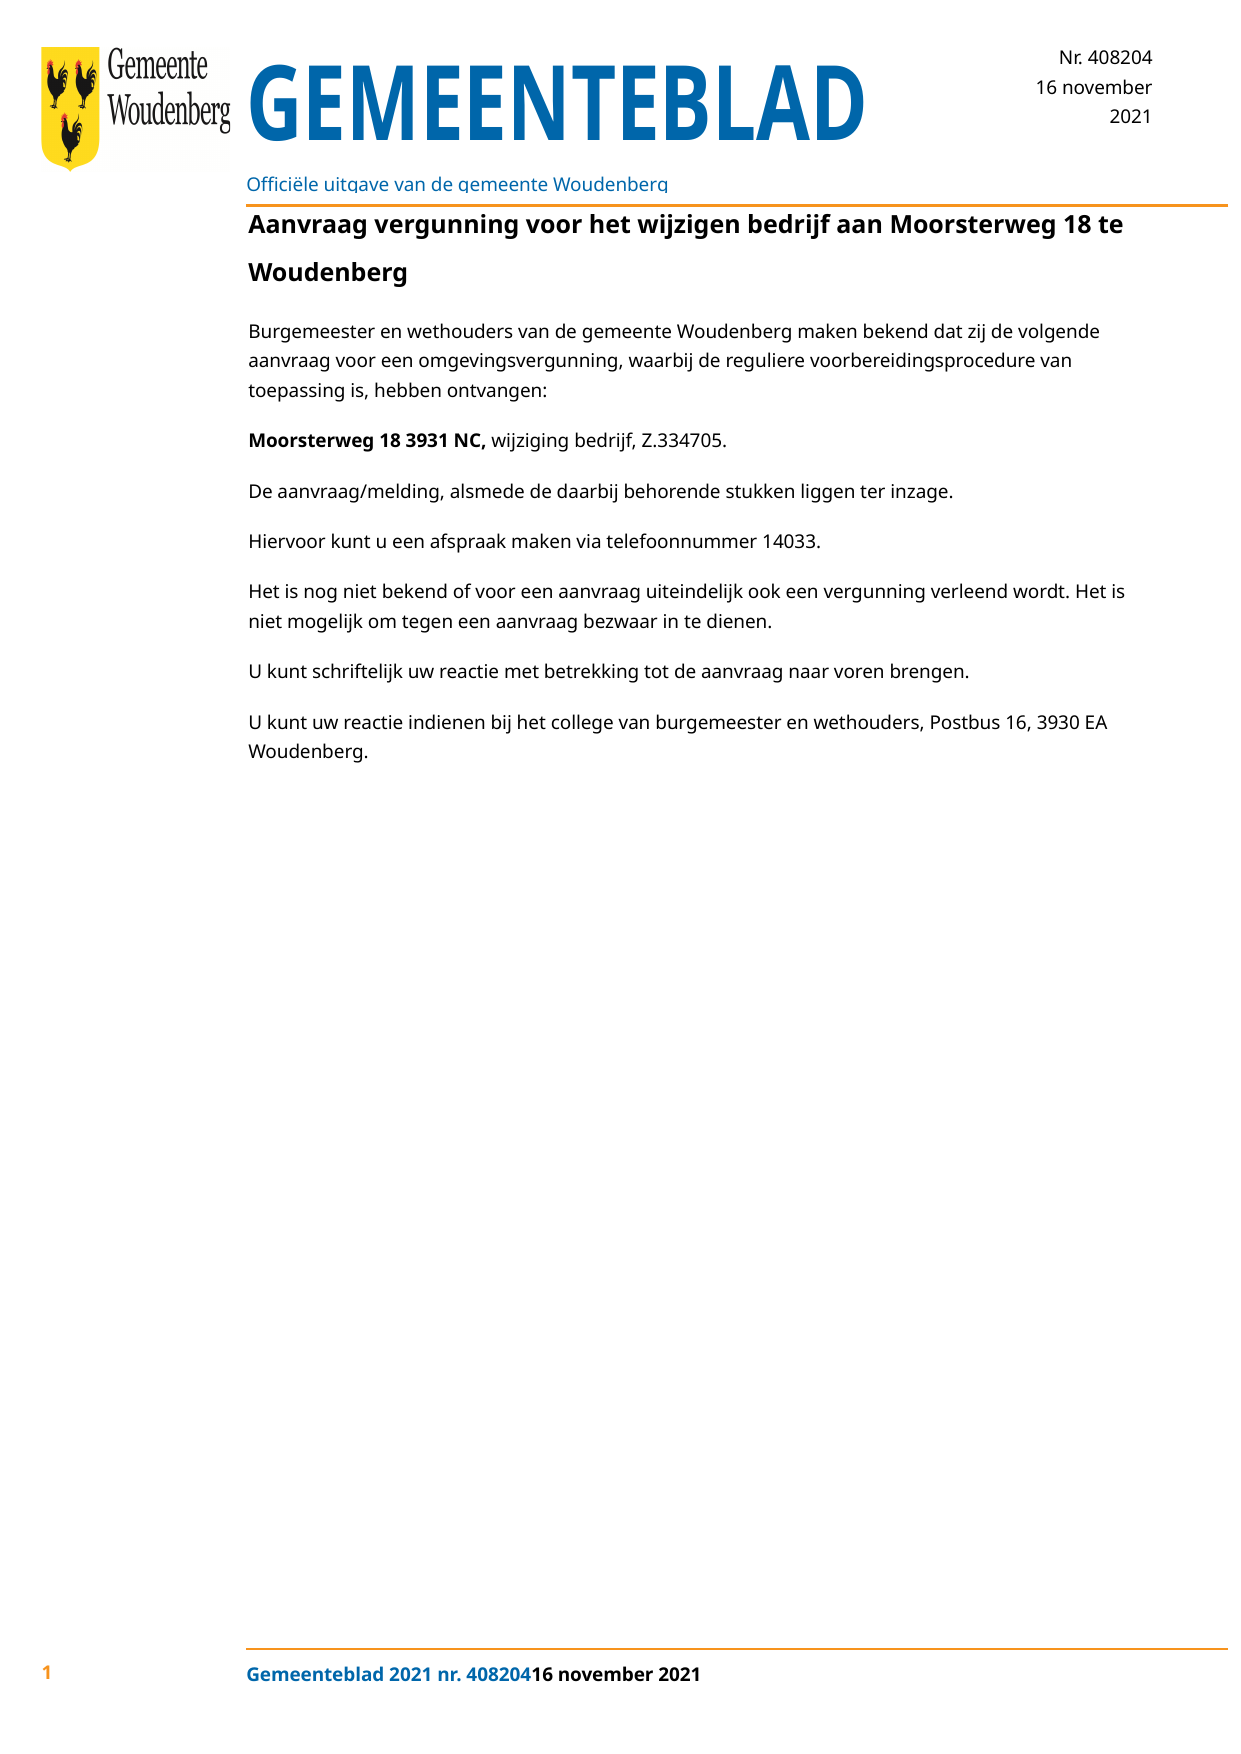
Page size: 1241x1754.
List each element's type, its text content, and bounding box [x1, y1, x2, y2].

text Moorsterweg 18 3931 NC, wijziging bedrijf, Z.334705. [248, 427, 1152, 453]
text De aanvraag/melding, alsmede de daarbij behorende stukken liggen ter inzage. [248, 478, 1152, 504]
text Hiervoor kunt u een afspraak maken via telefoonnummer 14033. [248, 528, 1152, 554]
text Aanvraag vergunning voor het wijzigen bedrijf aan Moorsterweg 18 te Woudenberg [248, 207, 1152, 288]
text U kunt schriftelijk uw reactie met betrekking tot de aanvraag naar voren brengen. [248, 659, 1152, 684]
text Burgemeester en wethouders van de gemeente Woudenberg maken bekend dat zij de volgende aanvraag voor een omgevingsvergunning, waarbij de reguliere voorbereidingsprocedure van toepassing is, hebben ontvangen: [248, 318, 1152, 403]
text Het is nog niet bekend of voor een aanvraag uiteindelijk ook een vergunning verleend wordt. Het is niet mogelijk om tegen een aanvraag bezwaar in te dienen. [248, 579, 1152, 634]
picture [41, 47, 231, 172]
text U kunt uw reactie indienen bij het college van burgemeester en wethouders, Postbus 16, 3930 EA Woudenberg. [248, 709, 1152, 764]
